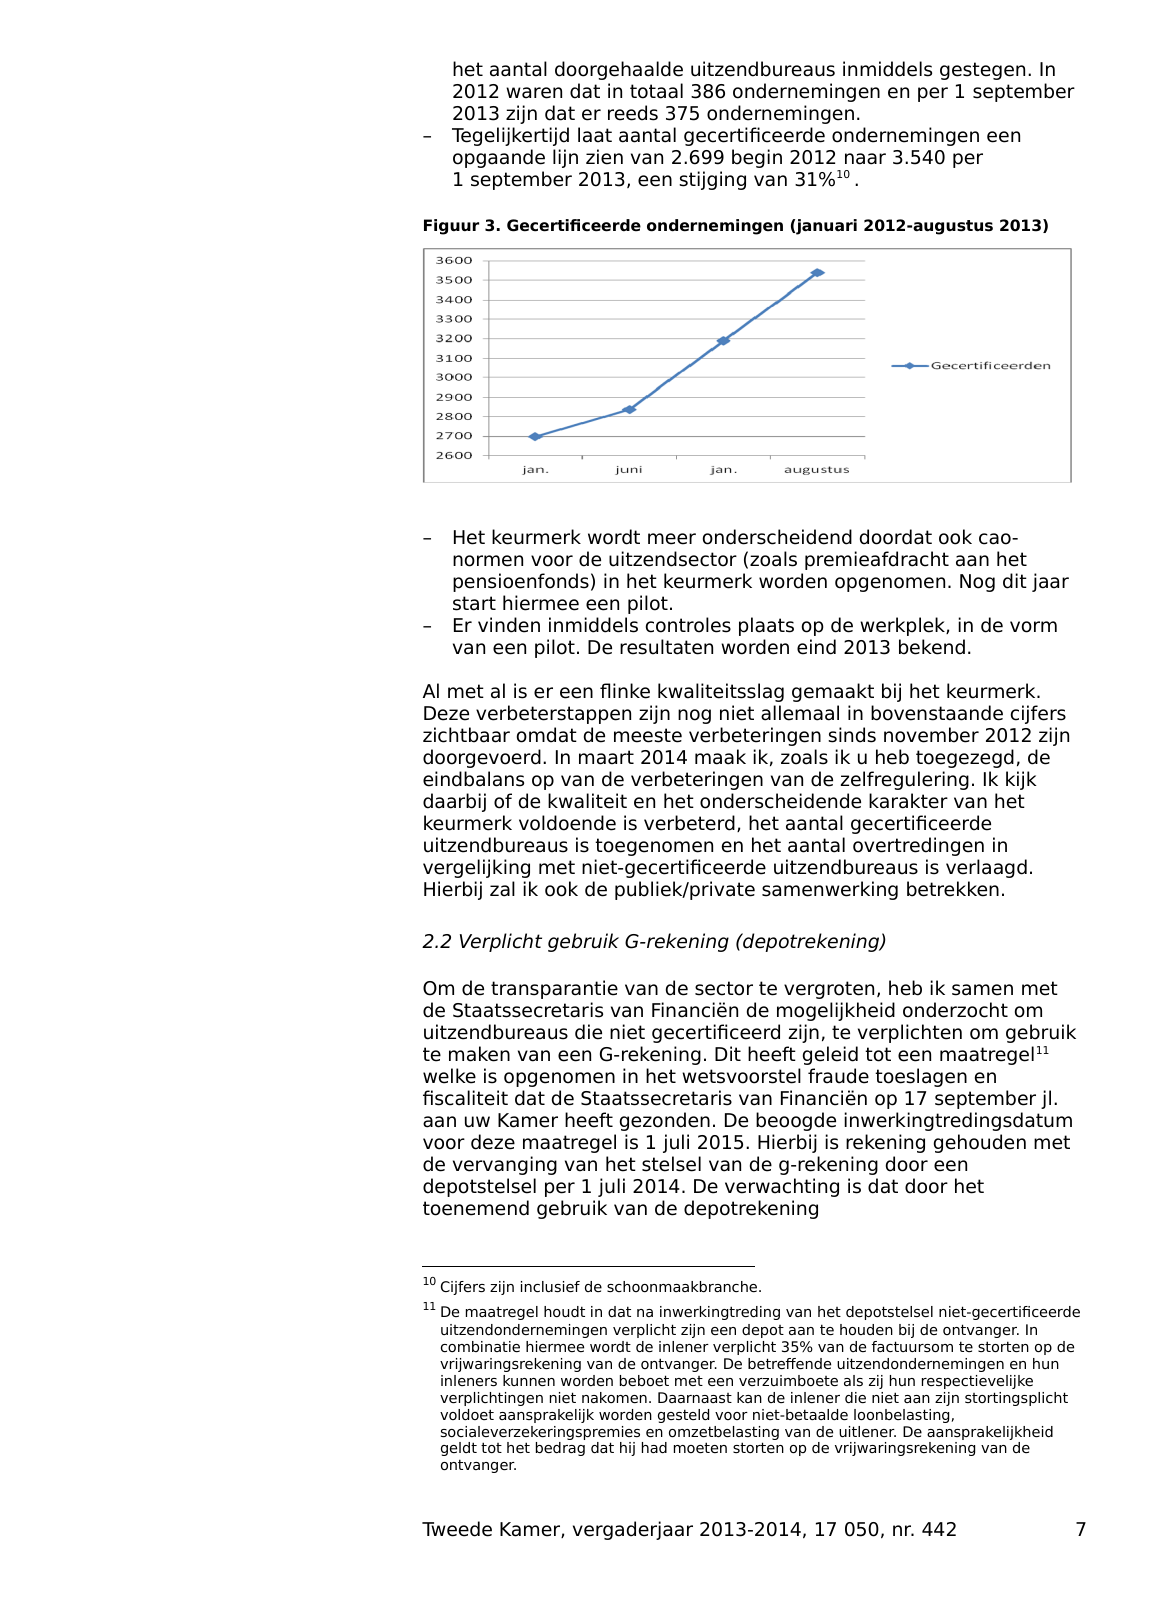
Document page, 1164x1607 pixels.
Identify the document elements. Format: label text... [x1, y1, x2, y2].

text Cijfers zijn inclusief de schoonmaakbranche. [422, 1275, 1087, 1297]
text Figuur 3. Gecertificeerde ondernemingen (januari 2012-augustus 2013) [422, 217, 1072, 235]
text Al met al is er een flinke kwaliteitsslag gemaakt bij het keurmerk. Deze verbeterstappen zijn nog niet allemaal in bovenstaande cijfers zichtbaar omdat de meeste verbeteringen sinds november 2012 zijn doorgevoerd. In maart 2014 maak ik, zoals ik u heb toegezegd, de eindbalans op van de verbeteringen van de zelfregulering. Ik kijk daarbij of de kwaliteit en het onderscheidende karakter van het keurmerk voldoende is verbeterd, het aantal gecertificeerde uitzendbureaus is toegenomen en het aantal overtredingen in vergelijking met niet-gecertificeerde uitzendbureaus is verlaagd. Hierbij zal ik ook de publiek/private samenwerking betrekken. [422, 681, 1087, 901]
picture [422, 246, 1072, 484]
text De maatregel houdt in dat na inwerkingtreding van het depotstelsel niet-gecertificeerde uitzendondernemingen verplicht zijn een depot aan te houden bij de ontvanger. In combinatie hiermee wordt de inlener verplicht 35% van de factuursom te storten op de vrijwaringsrekening van de ontvanger. De betreffende uitzendondernemingen en hun inleners kunnen worden beboet met een verzuimboete als zij hun respectievelijke verplichtingen niet nakomen. Daarnaast kan de inlener die niet aan zijn stortingsplicht voldoet aansprakelijk worden gesteld voor niet-betaalde loonbelasting, socialeverzekeringspremies en omzetbelasting van de uitlener. De aansprakelijkheid geldt tot het bedrag dat hij had moeten storten op de vrijwaringsrekening van de ontvanger. [422, 1300, 1087, 1474]
text – Tegelijkertijd laat aantal gecertificeerde ondernemingen een opgaande lijn zien van 2.699 begin 2012 naar 3.540 per 1 september 2013, een stijging van 31%. [422, 125, 1087, 191]
text het aantal doorgehaalde uitzendbureaus inmiddels gestegen. In 2012 waren dat in totaal 386 ondernemingen en per 1 september 2013 zijn dat er reeds 375 ondernemingen. [422, 59, 1087, 125]
text – Het keurmerk wordt meer onderscheidend doordat ook cao-normen voor de uitzendsector (zoals premieafdracht aan het pensioenfonds) in het keurmerk worden opgenomen. Nog dit jaar start hiermee een pilot. [422, 527, 1087, 615]
text – Er vinden inmiddels controles plaats op de werkplek, in de vorm van een pilot. De resultaten worden eind 2013 bekend. [422, 615, 1087, 659]
text Om de transparantie van de sector te vergroten, heb ik samen met de Staatssecretaris van Financiën de mogelijkheid onderzocht om uitzendbureaus die niet gecertificeerd zijn, te verplichten om gebruik te maken van een G-rekening. Dit heeft geleid tot een maatregel welke is opgenomen in het wetsvoorstel fraude toeslagen en fiscaliteit dat de Staatssecretaris van Financiën op 17 september jl. aan uw Kamer heeft gezonden. De beoogde inwerkingtredingsdatum voor deze maatregel is 1 juli 2015. Hierbij is rekening gehouden met de vervanging van het stelsel van de g-rekening door een depotstelsel per 1 juli 2014. De verwachting is dat door het toenemend gebruik van de depotrekening [422, 978, 1087, 1220]
subtitle 2.2 Verplicht gebruik G-rekening (depotrekening) [422, 931, 1087, 953]
